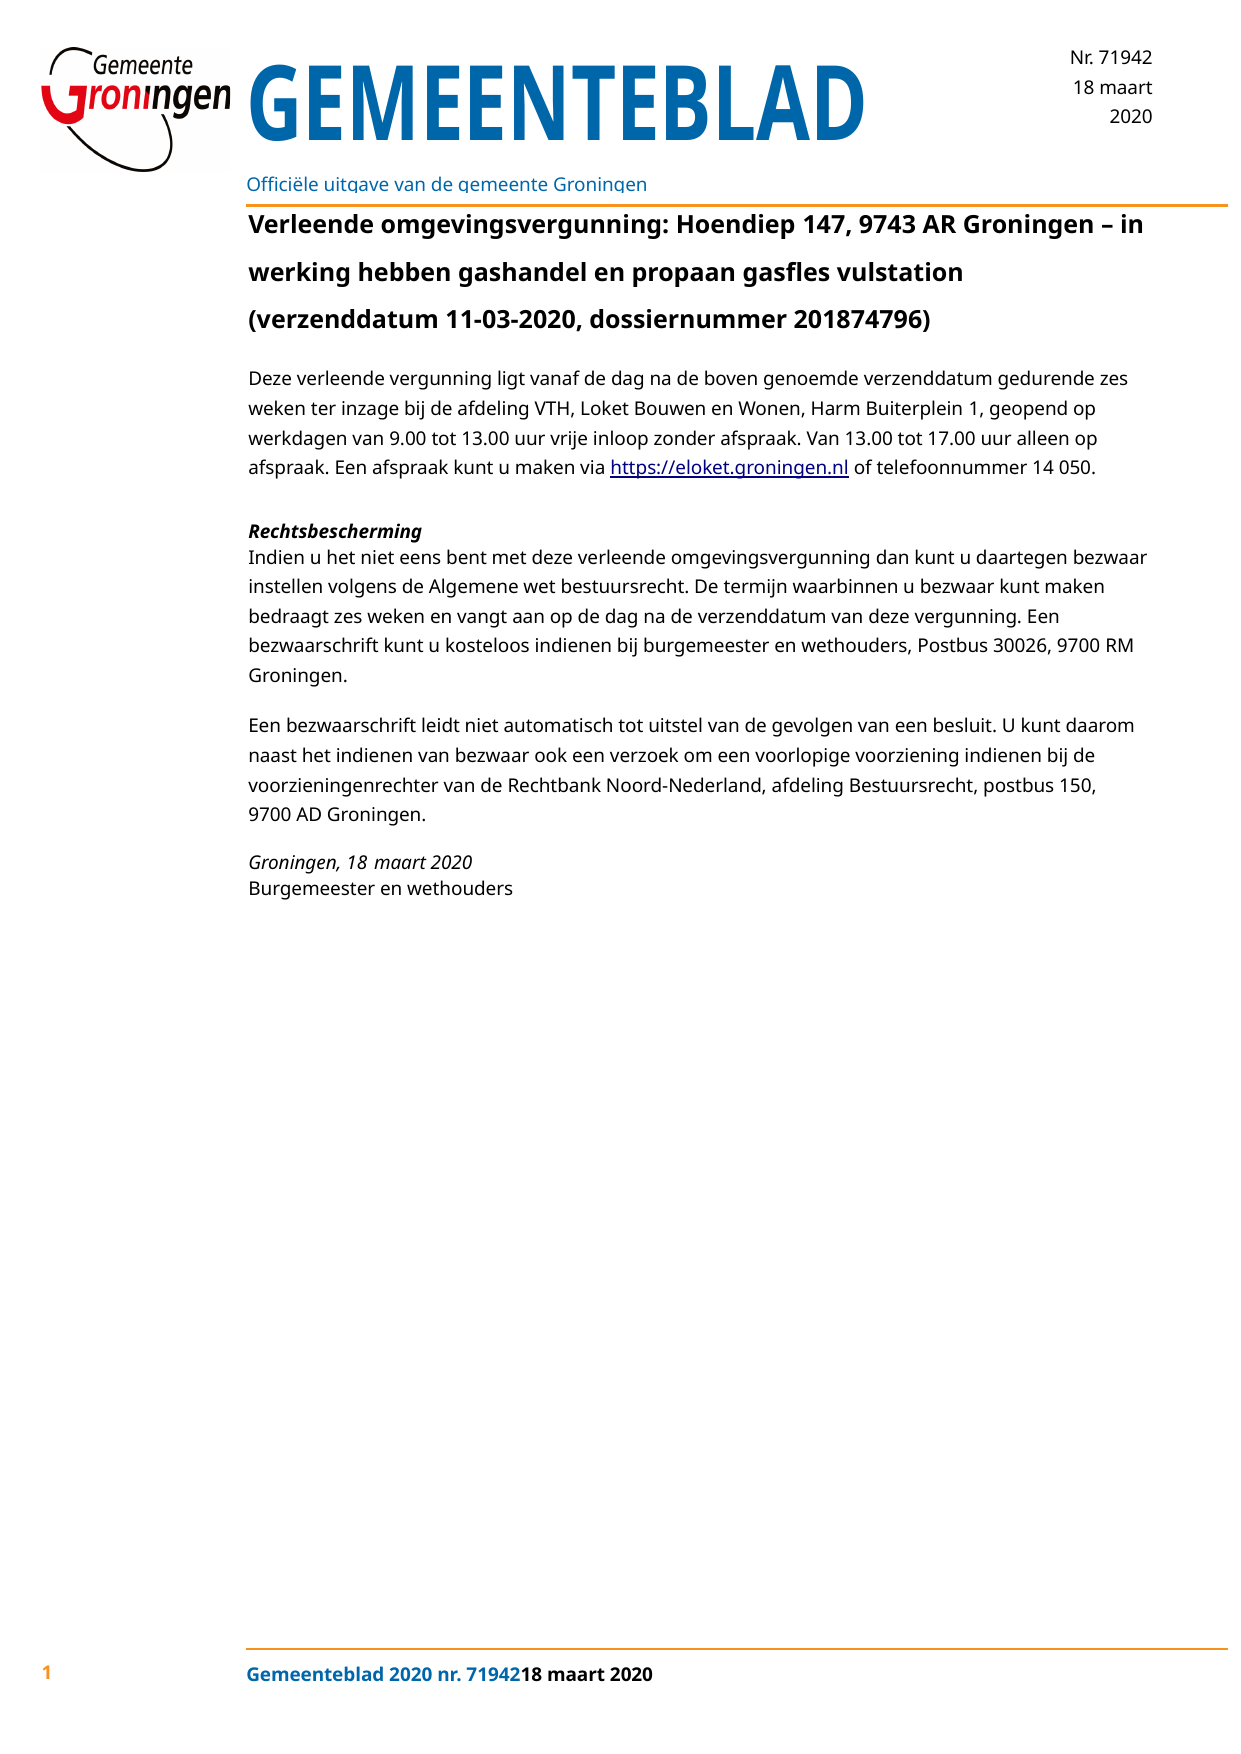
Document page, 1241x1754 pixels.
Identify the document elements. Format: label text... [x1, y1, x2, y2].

text Indien u het niet eens bent met deze verleende omgevingsvergunning dan kunt u daartegen bezwaar instellen volgens de Algemene wet bestuursrecht. De termijn waarbinnen u bezwaar kunt maken bedraagt zes weken en vangt aan op de dag na de verzenddatum van deze vergunning. Een bezwaarschrift kunt u kosteloos indienen bij burgemeester en wethouders, Postbus 30026, 9700 RM Groningen. [248, 544, 1152, 688]
text Een bezwaarschrift leidt niet automatisch tot uitstel van de gevolgen van een besluit. U kunt daarom naast het indienen van bezwaar ook een verzoek om een voorlopige voorziening indienen bij de voorzieningenrechter van de Rechtbank Noord-Nederland, afdeling Bestuursrecht, postbus 150, 9700 AD Groningen. [248, 713, 1152, 827]
picture [41, 47, 231, 172]
text Verleende omgevingsvergunning: Hoendiep 147, 9743 AR Groningen – in werking hebben gashandel en propaan gasfles vulstation (verzenddatum 11-03-2020, dossiernummer 201874796) [248, 207, 1152, 336]
text Deze verleende vergunning ligt vanaf de dag na de boven genoemde verzenddatum gedurende zes weken ter inzage bij de afdeling VTH, Loket Bouwen en Wonen, Harm Buiterplein 1, geopend op werkdagen van 9.00 tot 13.00 uur vrije inloop zonder afspraak. Van 13.00 tot 17.00 uur alleen op afspraak. Een afspraak kunt u maken via https://eloket.groningen.nl of telefoonnummer 14 050. [248, 366, 1152, 480]
text Burgemeester en wethouders [248, 875, 1152, 901]
text Groningen, 18 maart 2020 [248, 849, 1152, 875]
text Rechtsbescherming [248, 518, 1152, 544]
